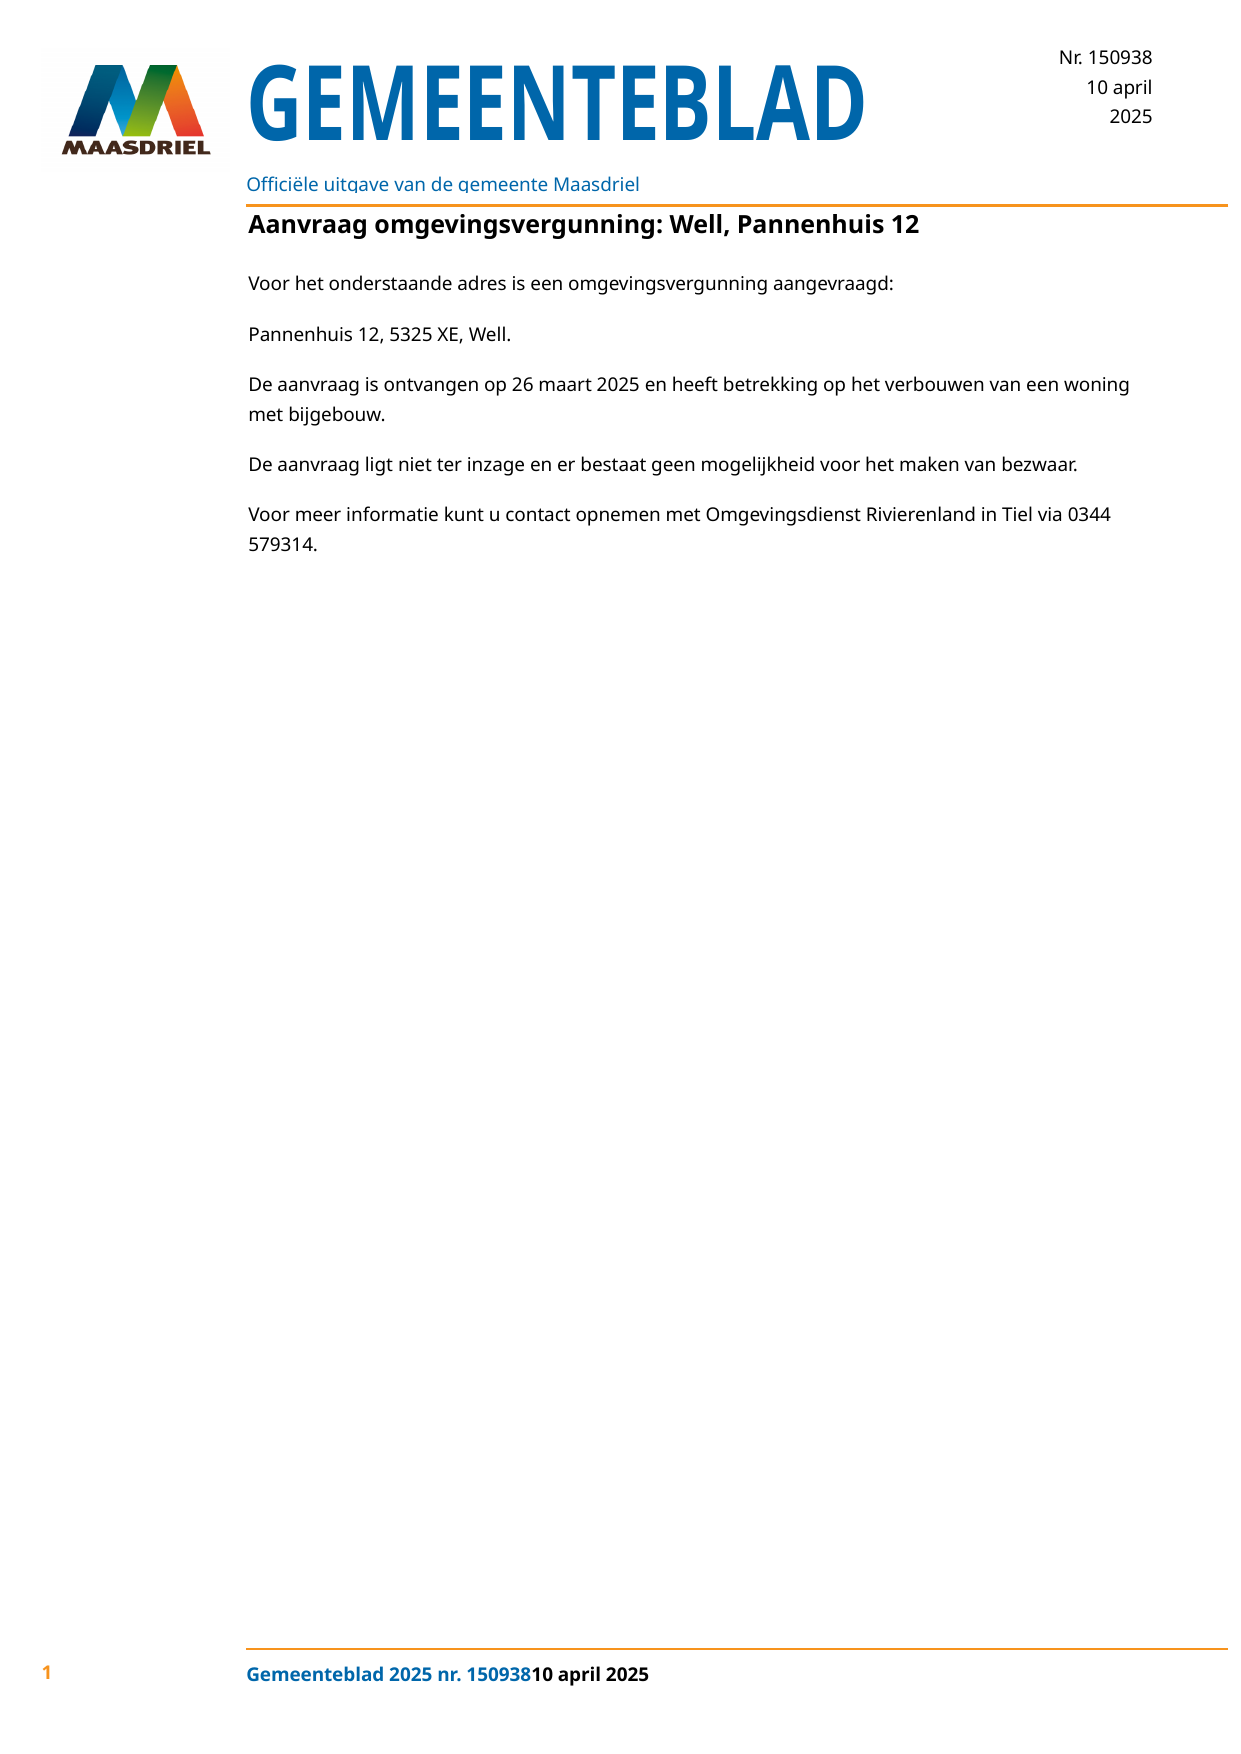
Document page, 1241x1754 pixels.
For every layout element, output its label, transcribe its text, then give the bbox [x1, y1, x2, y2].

text Pannenhuis 12, 5325 XE, Well. [248, 321, 1152, 346]
text Aanvraag omgevingsvergunning: Well, Pannenhuis 12 [248, 207, 1152, 241]
text De aanvraag is ontvangen op 26 maart 2025 en heeft betrekking op het verbouwen van een woning met bijgebouw. [248, 371, 1152, 426]
text Voor het onderstaande adres is een omgevingsvergunning aangevraagd: [248, 270, 1152, 296]
text Voor meer informatie kunt u contact opnemen met Omgevingsdienst Rivierenland in Tiel via 0344 579314. [248, 502, 1152, 557]
picture [41, 47, 231, 172]
text De aanvraag ligt niet ter inzage en er bestaat geen mogelijkheid voor het maken van bezwaar. [248, 451, 1152, 477]
